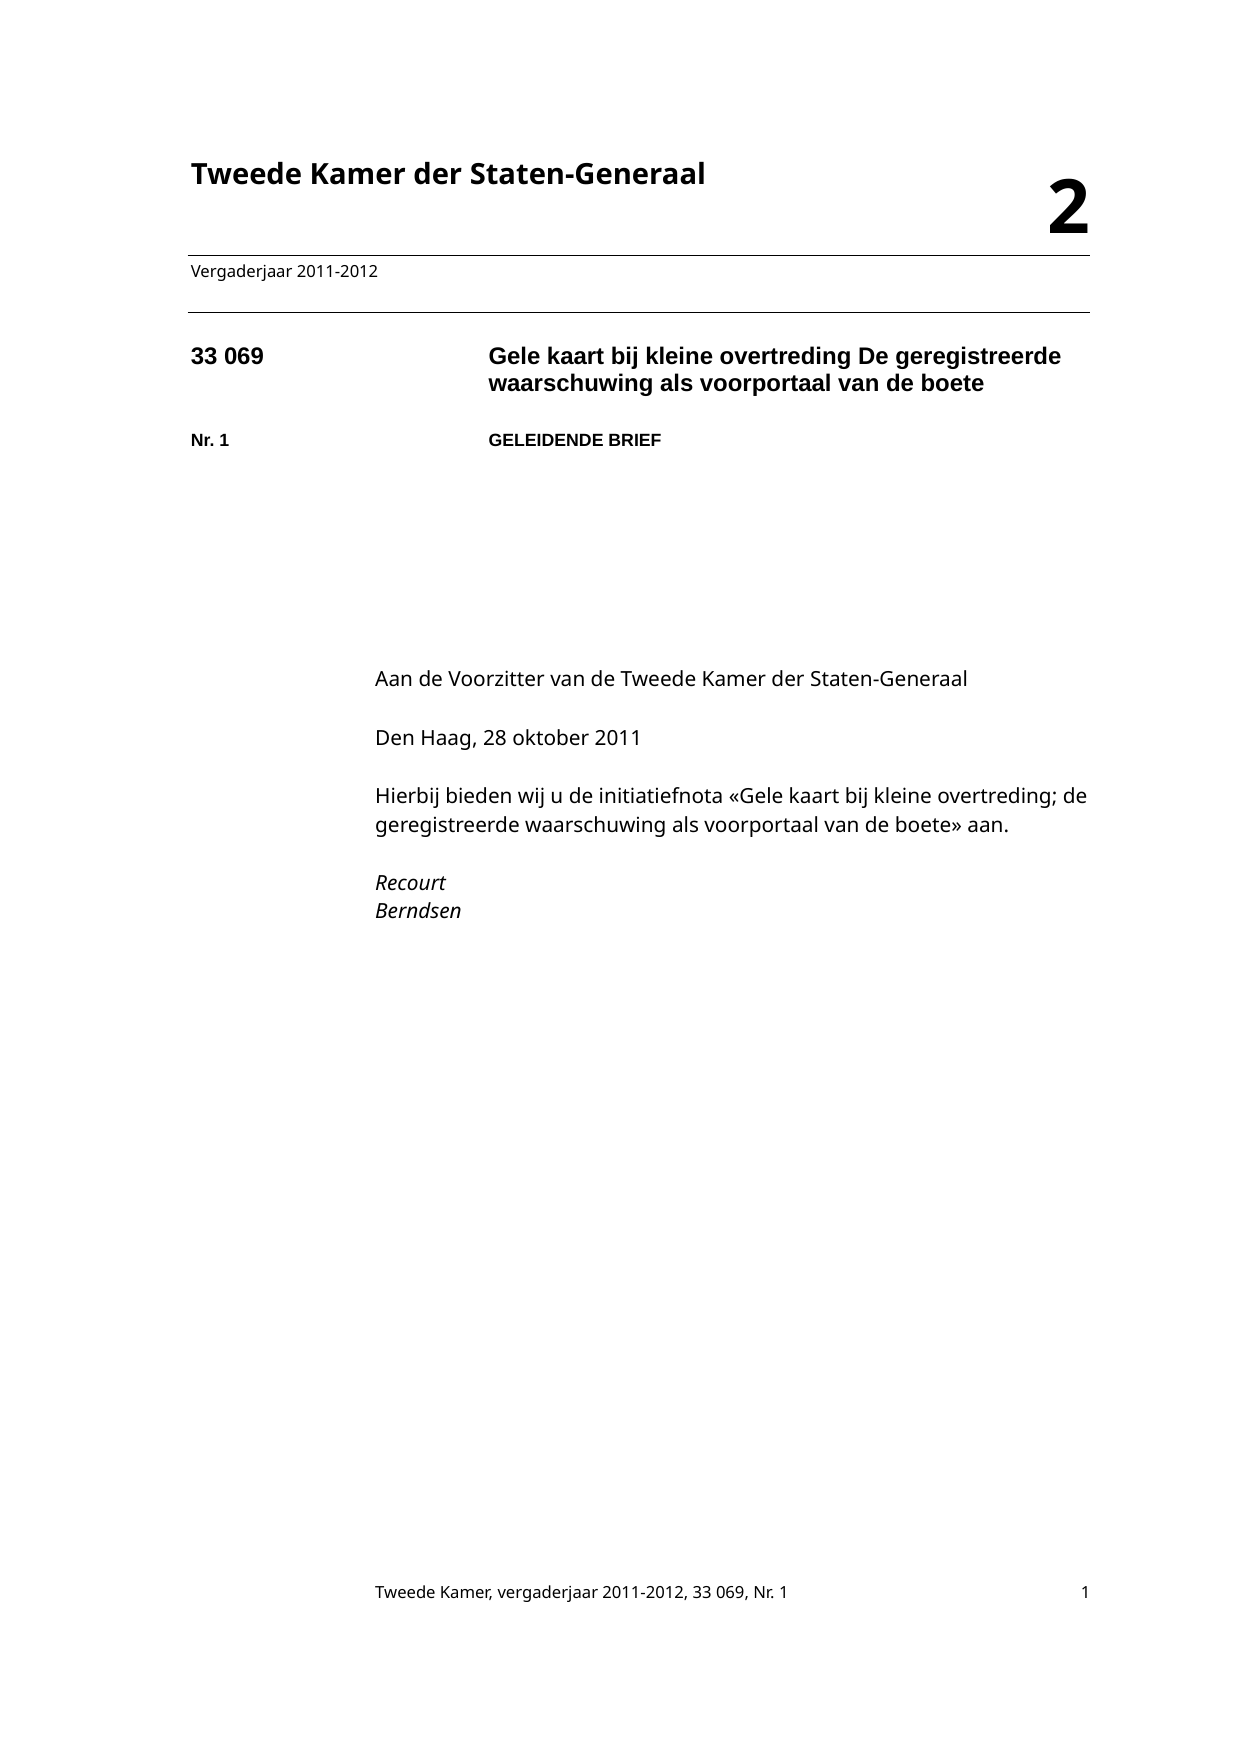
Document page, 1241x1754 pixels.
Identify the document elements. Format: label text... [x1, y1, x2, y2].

text Hierbij bieden wij u de initiatiefnota «Gele kaart bij kleine overtreding; de geregistreerde waarschuwing als voorportaal van de boete» aan. [375, 781, 1090, 838]
table_cell GELEIDENDE BRIEF [485, 427, 1090, 546]
text Den Haag, 28 oktober 2011 [375, 723, 1090, 751]
table_cell [485, 256, 1090, 312]
text Aan de Voorzitter van de Tweede Kamer der Staten-Generaal [375, 664, 1090, 693]
table_cell [188, 313, 485, 339]
table_cell [485, 313, 1090, 339]
table_cell Nr. 1 [188, 427, 485, 546]
table_cell Gele kaart bij kleine overtreding De geregistreerde waarschuwing als voorportaal van de boete [485, 339, 1090, 427]
text Recourt [375, 868, 1090, 897]
table_cell 33 069 [188, 339, 485, 427]
table_cell Vergaderjaar 2011-2012 [188, 256, 485, 312]
text Berndsen [375, 897, 1090, 925]
table_header Tweede Kamer der Staten-Generaal [188, 150, 909, 255]
table_header 2 [910, 150, 1090, 255]
